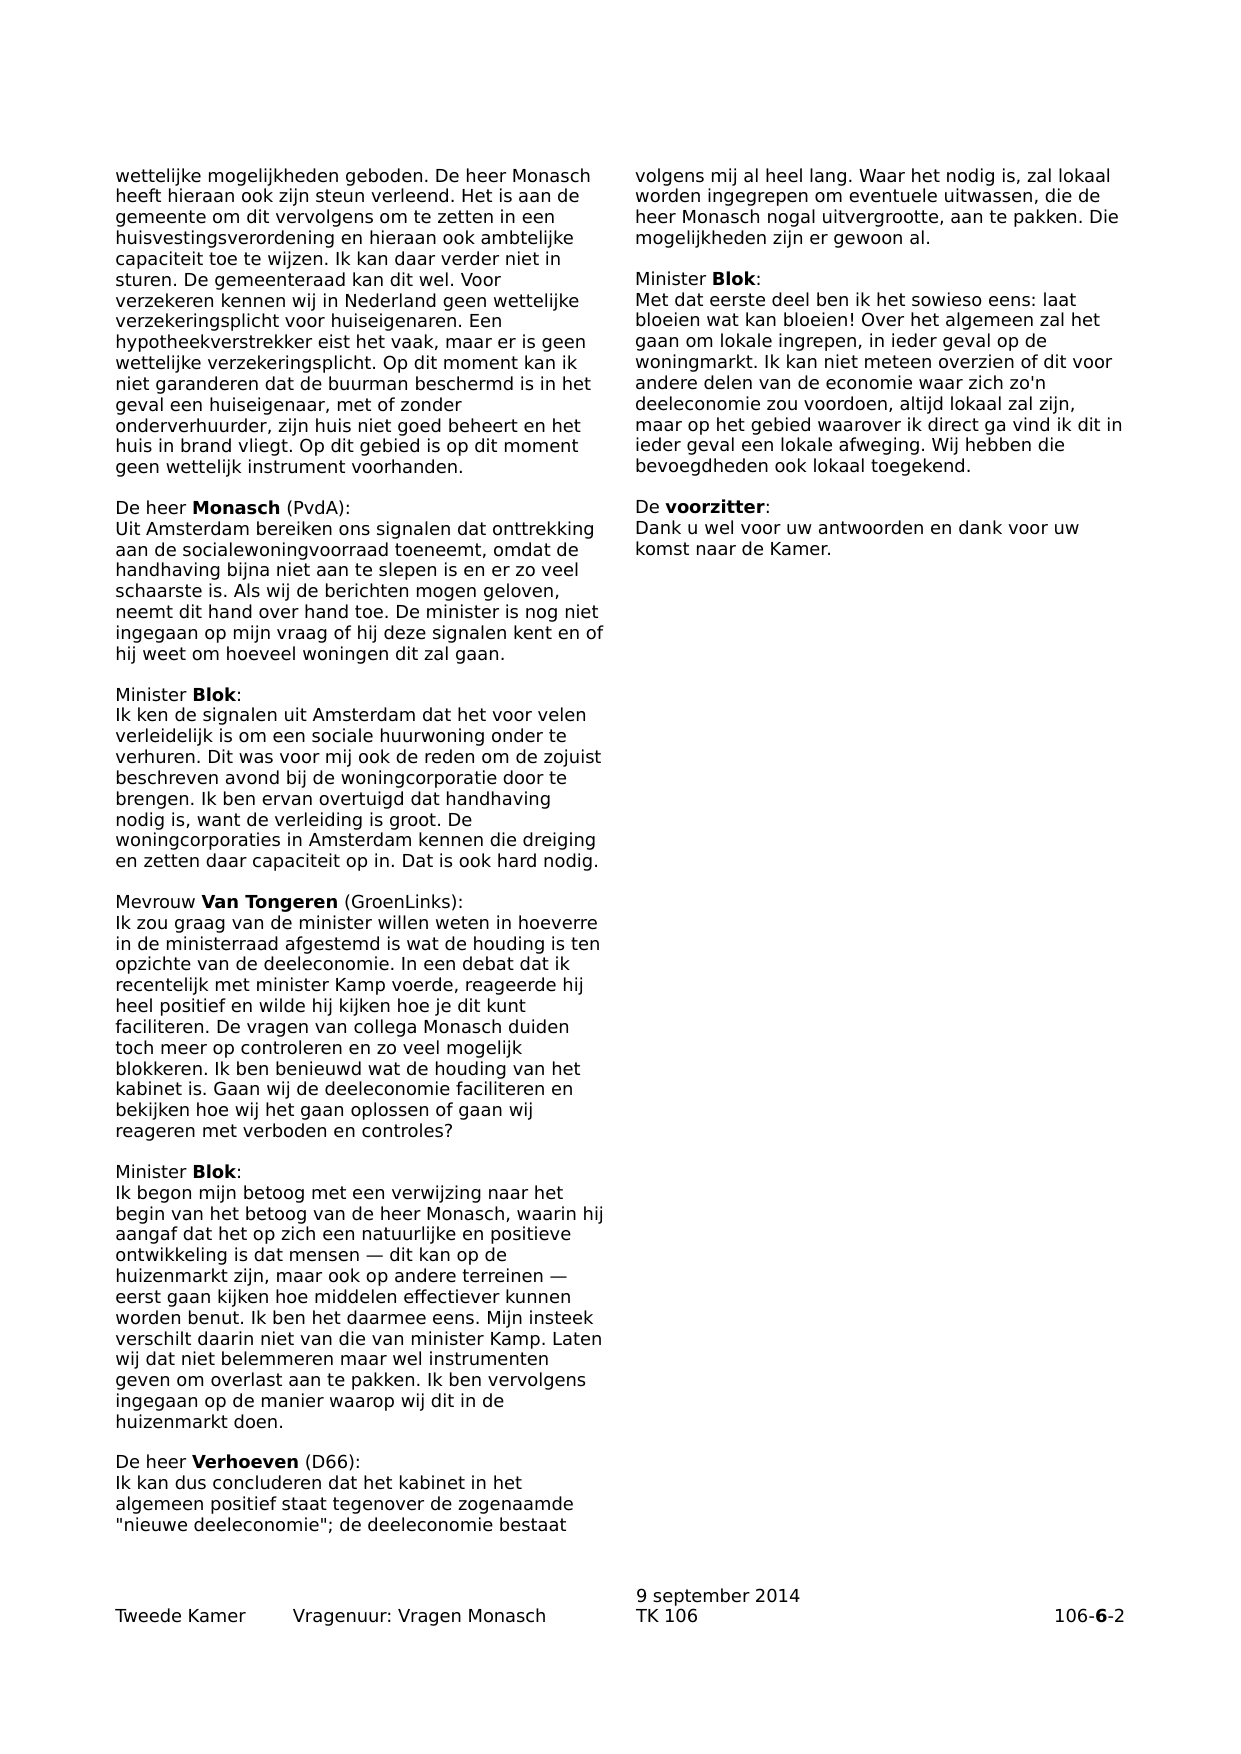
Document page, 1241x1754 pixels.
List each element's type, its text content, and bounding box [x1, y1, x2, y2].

text Met dat eerste deel ben ik het sowieso eens: laat bloeien wat kan bloeien! Over het algemeen zal het gaan om lokale ingrepen, in ieder geval op de woningmarkt. Ik kan niet meteen overzien of dit voor andere delen van de economie waar zich zo'n deeleconomie zou voordoen, altijd lokaal zal zijn, maar op het gebied waarover ik direct ga vind ik dit in ieder geval een lokale afweging. Wij hebben die bevoegdheden ook lokaal toegekend. [635, 289, 1125, 477]
text Minister Blok: [115, 684, 605, 705]
text Dank u wel voor uw antwoorden en dank voor uw komst naar de Kamer. [635, 518, 1125, 559]
text Minister Blok: [115, 1162, 605, 1182]
text De voorzitter: [635, 497, 1125, 518]
text De heer Monasch (PvdA): [115, 498, 605, 518]
text Ik begon mijn betoog met een verwijzing naar het begin van het betoog van de heer Monasch, waarin hij aangaf dat het op zich een natuurlijke en positieve ontwikkeling is dat mensen — dit kan op de huizenmarkt zijn, maar ook op andere terreinen — eerst gaan kijken hoe middelen effectiever kunnen worden benut. Ik ben het daarmee eens. Mijn insteek verschilt daarin niet van die van minister Kamp. Laten wij dat niet belemmeren maar wel instrumenten geven om overlast aan te pakken. Ik ben vervolgens ingegaan op de manier waarop wij dit in de huizenmarkt doen. [115, 1182, 605, 1432]
text Minister Blok: [635, 269, 1125, 289]
text De heer Verhoeven (D66): [115, 1452, 605, 1473]
text volgens mij al heel lang. Waar het nodig is, zal lokaal worden ingegrepen om eventuele uitwassen, die de heer Monasch nogal uitvergrootte, aan te pakken. Die mogelijkheden zijn er gewoon al. [635, 165, 1125, 249]
text Ik kan dus concluderen dat het kabinet in het algemeen positief staat tegenover de zogenaamde "nieuwe deeleconomie"; de deeleconomie bestaat [115, 1473, 605, 1536]
text Uit Amsterdam bereiken ons signalen dat onttrekking aan de socialewoningvoorraad toeneemt, omdat de handhaving bijna niet aan te slepen is en er zo veel schaarste is. Als wij de berichten mogen geloven, neemt dit hand over hand toe. De minister is nog niet ingegaan op mijn vraag of hij deze signalen kent en of hij weet om hoeveel woningen dit zal gaan. [115, 518, 605, 664]
text Ik ken de signalen uit Amsterdam dat het voor velen verleidelijk is om een sociale huurwoning onder te verhuren. Dit was voor mij ook de reden om de zojuist beschreven avond bij de woningcorporatie door te brengen. Ik ben ervan overtuigd dat handhaving nodig is, want de verleiding is groot. De woningcorporaties in Amsterdam kennen die dreiging en zetten daar capaciteit op in. Dat is ook hard nodig. [115, 705, 605, 872]
text wettelijke mogelijkheden geboden. De heer Monasch heeft hieraan ook zijn steun verleend. Het is aan de gemeente om dit vervolgens om te zetten in een huisvestingsverordening en hieraan ook ambtelijke capaciteit toe te wijzen. Ik kan daar verder niet in sturen. De gemeenteraad kan dit wel. Voor verzekeren kennen wij in Nederland geen wettelijke verzekeringsplicht voor huiseigenaren. Een hypotheekverstrekker eist het vaak, maar er is geen wettelijke verzekeringsplicht. Op dit moment kan ik niet garanderen dat de buurman beschermd is in het geval een huiseigenaar, met of zonder onderverhuurder, zijn huis niet goed beheert en het huis in brand vliegt. Op dit gebied is op dit moment geen wettelijk instrument voorhanden. [115, 165, 605, 478]
text Ik zou graag van de minister willen weten in hoeverre in de ministerraad afgestemd is wat de houding is ten opzichte van de deeleconomie. In een debat dat ik recentelijk met minister Kamp voerde, reageerde hij heel positief en wilde hij kijken hoe je dit kunt faciliteren. De vragen van collega Monasch duiden toch meer op controleren en zo veel mogelijk blokkeren. Ik ben benieuwd wat de houding van het kabinet is. Gaan wij de deeleconomie faciliteren en bekijken hoe wij het gaan oplossen of gaan wij reageren met verboden en controles? [115, 912, 605, 1142]
text Mevrouw Van Tongeren (GroenLinks): [115, 892, 605, 912]
